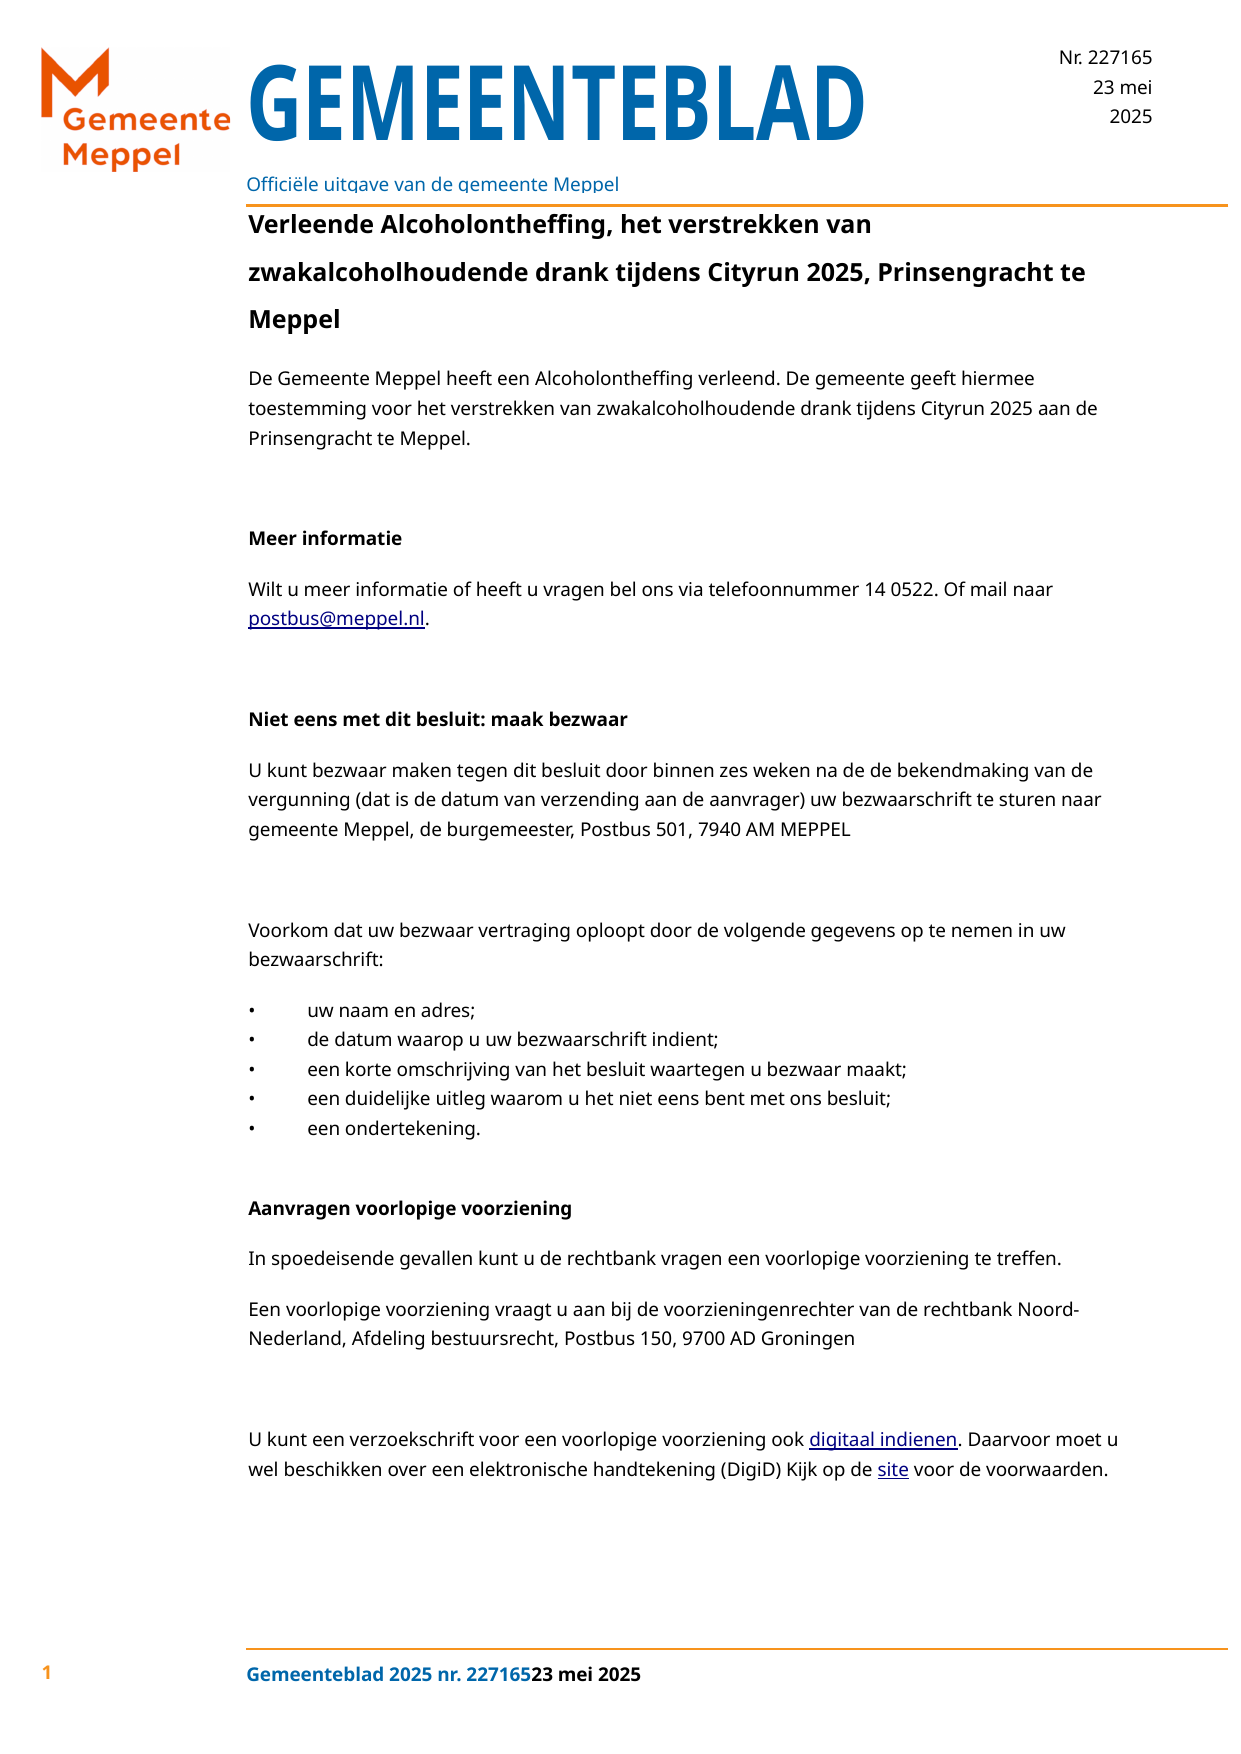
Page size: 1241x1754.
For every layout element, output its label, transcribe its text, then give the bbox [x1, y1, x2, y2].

text U kunt een verzoekschrift voor een voorlopige voorziening ook digitaal indienen. Daarvoor moet u wel beschikken over een elektronische handtekening (DigiD) Kijk op de site voor de voorwaarden. [248, 1426, 1152, 1482]
text In spoedeisende gevallen kunt u de rechtbank vragen een voorlopige voorziening te treffen. [248, 1246, 1152, 1271]
list uw naam en adres; [248, 997, 1152, 1022]
list de datum waarop u uw bezwaarschrift indient; [248, 1026, 1152, 1052]
text Verleende Alcoholontheffing, het verstrekken van zwakalcoholhoudende drank tijdens Cityrun 2025, Prinsengracht te Meppel [248, 207, 1152, 336]
text U kunt bezwaar maken tegen dit besluit door binnen zes weken na de de bekendmaking van de vergunning (dat is de datum van verzending aan de aanvrager) uw bezwaarschrift te sturen naar gemeente Meppel, de burgemeester, Postbus 501, 7940 AM MEPPEL [248, 757, 1152, 842]
text Voorkom dat uw bezwaar vertraging oploopt door de volgende gegevens op te nemen in uw bezwaarschrift: [248, 917, 1152, 972]
picture [41, 47, 231, 172]
text Meer informatie [248, 526, 1152, 551]
text Wilt u meer informatie of heeft u vragen bel ons via telefoonnummer 14 0522. Of mail naar postbus@meppel.nl. [248, 576, 1152, 631]
list een duidelijke uitleg waarom u het niet eens bent met ons besluit; [248, 1086, 1152, 1111]
text Een voorlopige voorziening vraagt u aan bij de voorzieningenrechter van de rechtbank Noord-Nederland, Afdeling bestuursrecht, Postbus 150, 9700 AD Groningen [248, 1296, 1152, 1351]
list een korte omschrijving van het besluit waartegen u bezwaar maakt; [248, 1056, 1152, 1082]
text Niet eens met dit besluit: maak bezwaar [248, 706, 1152, 732]
text Aanvragen voorlopige voorziening [248, 1195, 1152, 1221]
text De Gemeente Meppel heeft een Alcoholontheffing verleend. De gemeente geeft hiermee toestemming voor het verstrekken van zwakalcoholhoudende drank tijdens Cityrun 2025 aan de Prinsengracht te Meppel. [248, 366, 1152, 450]
list een ondertekening. [248, 1115, 1152, 1141]
